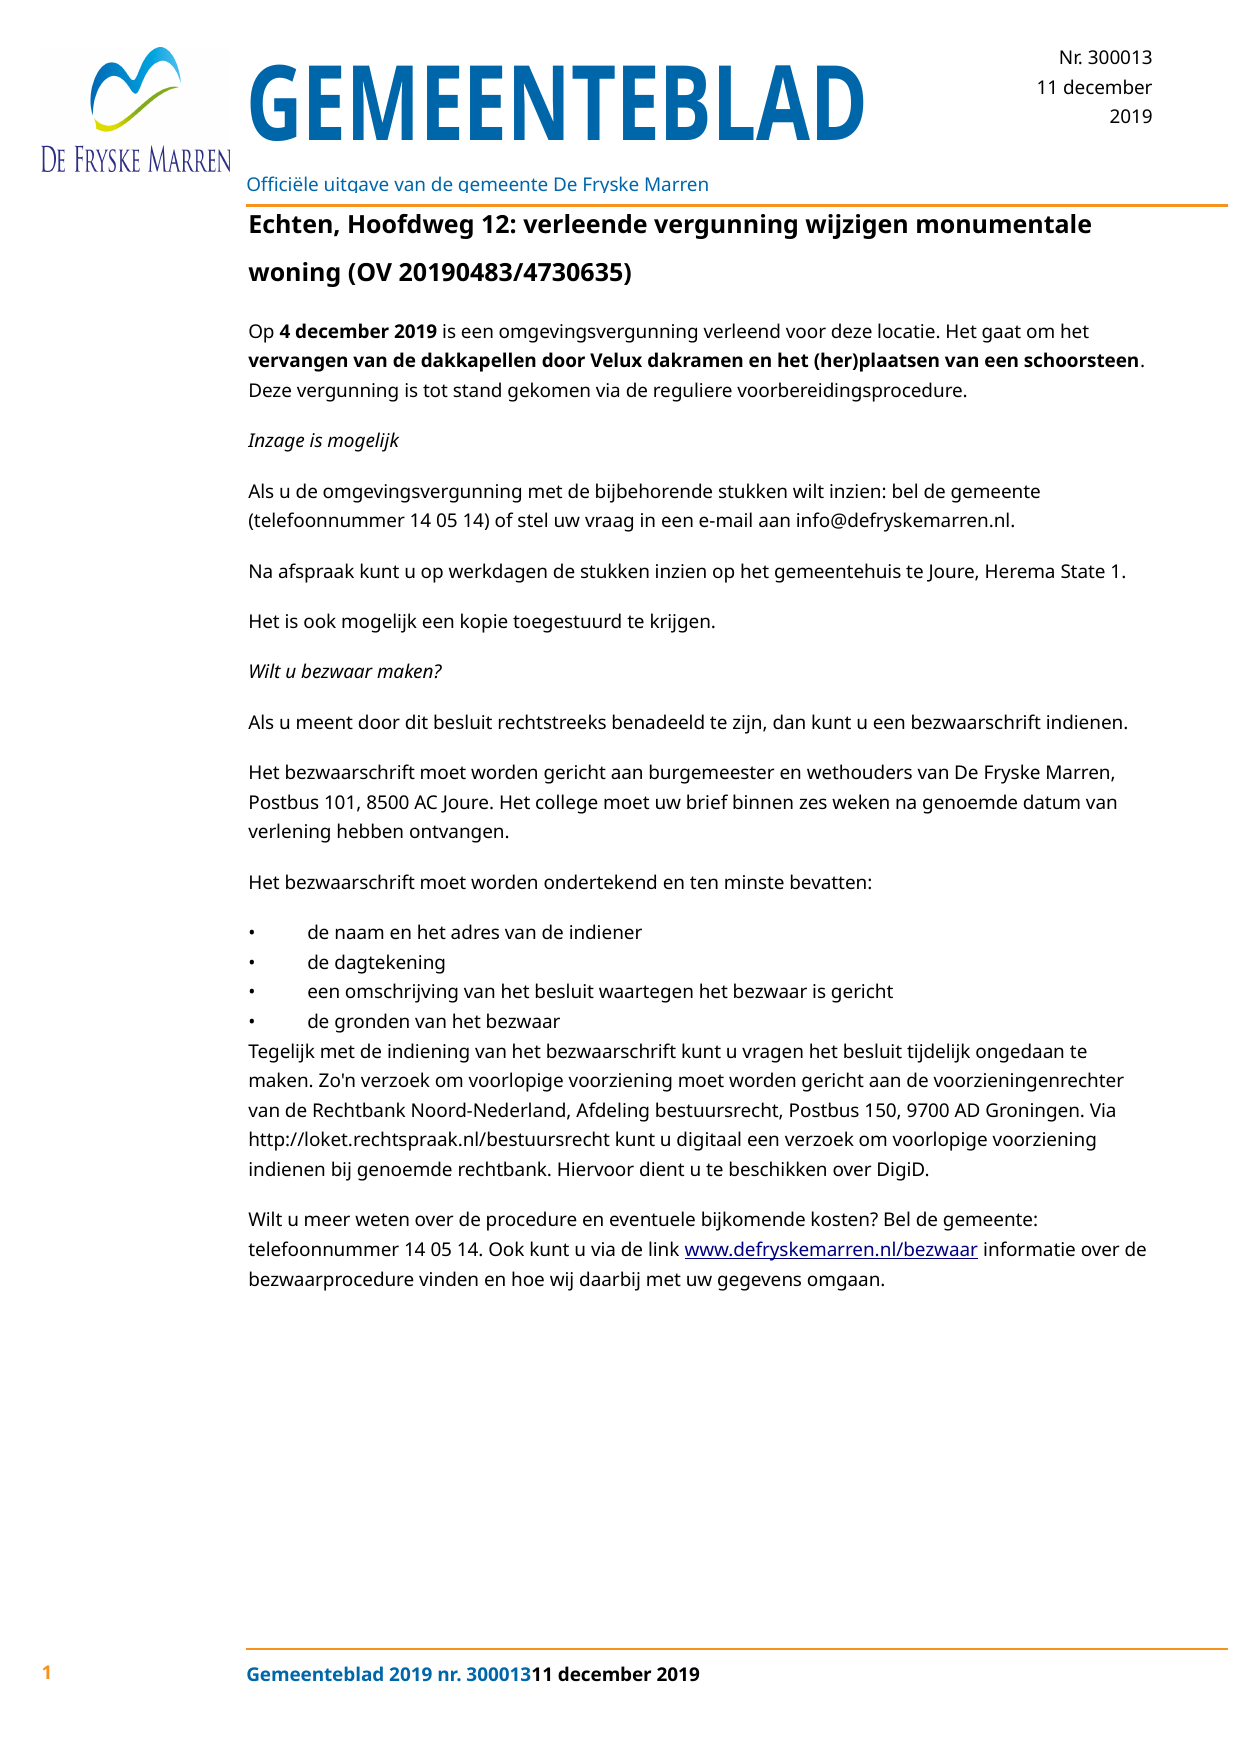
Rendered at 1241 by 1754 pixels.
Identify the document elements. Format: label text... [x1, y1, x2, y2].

text Tegelijk met de indiening van het bezwaarschrift kunt u vragen het besluit tijdelijk ongedaan te maken. Zo'n verzoek om voorlopige voorziening moet worden gericht aan de voorzieningenrechter van de Rechtbank Noord-Nederland, Afdeling bestuursrecht, Postbus 150, 9700 AD Groningen. Via http://loket.rechtspraak.nl/bestuursrecht kunt u digitaal een verzoek om voorlopige voorziening indienen bij genoemde rechtbank. Hiervoor dient u te beschikken over DigiD. [248, 1038, 1152, 1182]
text Als u meent door dit besluit rechtstreeks benadeeld te zijn, dan kunt u een bezwaarschrift indienen. [248, 709, 1152, 735]
text Echten, Hoofdweg 12: verleende vergunning wijzigen monumentale woning (OV 20190483/4730635) [248, 207, 1152, 288]
list de gronden van het bezwaar [248, 1008, 1152, 1034]
list de naam en het adres van de indiener [248, 919, 1152, 945]
text Het bezwaarschrift moet worden ondertekend en ten minste bevatten: [248, 869, 1152, 895]
text Na afspraak kunt u op werkdagen de stukken inzien op het gemeentehuis te Joure, Herema State 1. [248, 558, 1152, 584]
text Inzage is mogelijk [248, 427, 1152, 453]
text Op 4 december 2019 is een omgevingsvergunning verleend voor deze locatie. Het gaat om het vervangen van de dakkapellen door Velux dakramen en het (her)plaatsen van een schoorsteen. Deze vergunning is tot stand gekomen via de reguliere voorbereidingsprocedure. [248, 318, 1152, 403]
picture [41, 47, 231, 172]
text Wilt u meer weten over de procedure en eventuele bijkomende kosten? Bel de gemeente: telefoonnummer 14 05 14. Ook kunt u via de link www.defryskemarren.nl/bezwaar informatie over de bezwaarprocedure vinden en hoe wij daarbij met uw gegevens omgaan. [248, 1207, 1152, 1292]
text Het is ook mogelijk een kopie toegestuurd te krijgen. [248, 608, 1152, 634]
text Als u de omgevingsvergunning met de bijbehorende stukken wilt inzien: bel de gemeente (telefoonnummer 14 05 14) of stel uw vraag in een e-mail aan info@defryskemarren.nl. [248, 478, 1152, 533]
text Wilt u bezwaar maken? [248, 659, 1152, 684]
list een omschrijving van het besluit waartegen het bezwaar is gericht [248, 979, 1152, 1004]
text Het bezwaarschrift moet worden gericht aan burgemeester en wethouders van De Fryske Marren, Postbus 101, 8500 AC Joure. Het college moet uw brief binnen zes weken na genoemde datum van verlening hebben ontvangen. [248, 759, 1152, 844]
list de dagtekening [248, 949, 1152, 975]
